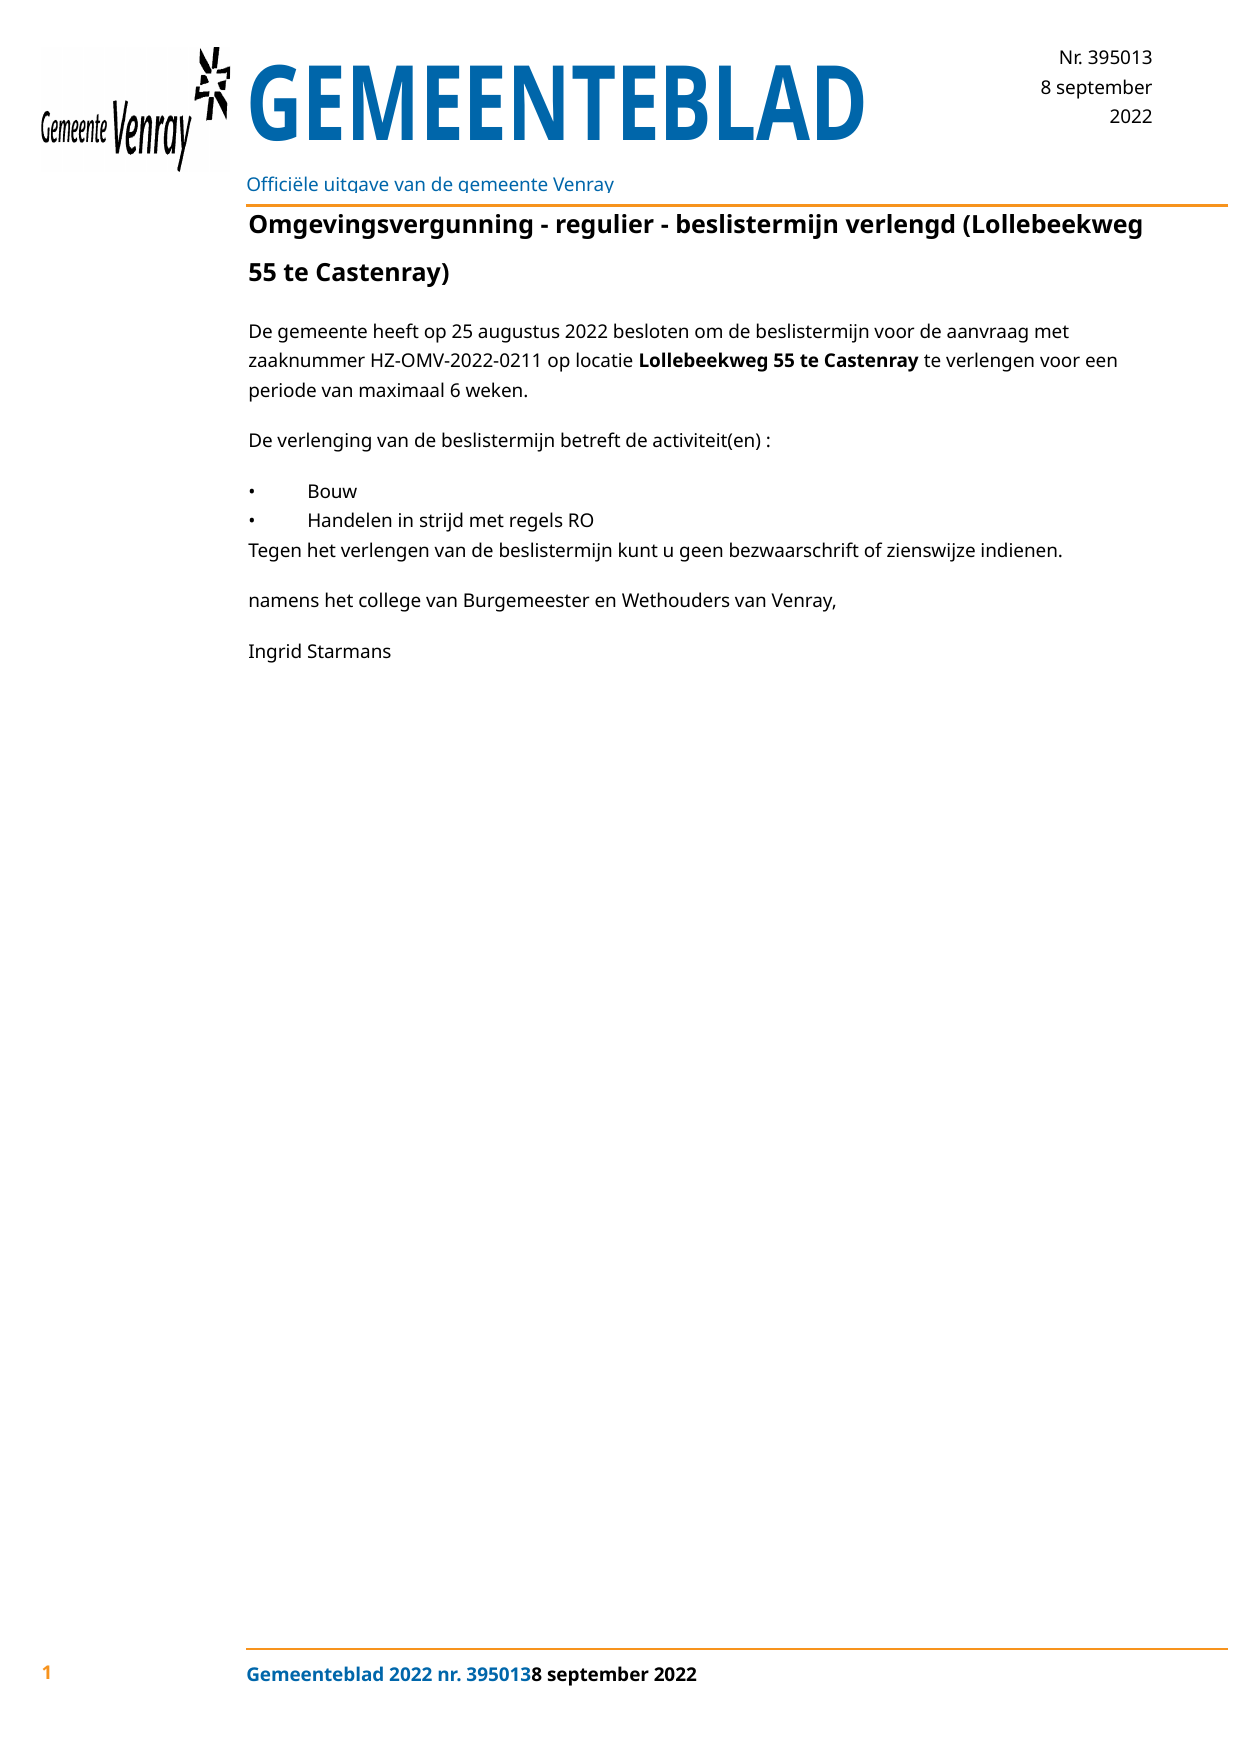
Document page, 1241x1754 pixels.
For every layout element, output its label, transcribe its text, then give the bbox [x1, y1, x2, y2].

text De verlenging van de beslistermijn betreft de activiteit(en) : [248, 427, 1152, 453]
list Handelen in strijd met regels RO [248, 507, 1152, 533]
picture [41, 47, 231, 172]
text namens het college van Burgemeester en Wethouders van Venray, [248, 587, 1152, 613]
list Bouw [248, 478, 1152, 504]
text Omgevingsvergunning - regulier - beslistermijn verlengd (Lollebeekweg 55 te Castenray) [248, 207, 1152, 288]
text Tegen het verlengen van de beslistermijn kunt u geen bezwaarschrift of zienswijze indienen. [248, 537, 1152, 563]
text Ingrid Starmans [248, 638, 1152, 664]
text De gemeente heeft op 25 augustus 2022 besloten om de beslistermijn voor de aanvraag met zaaknummer HZ-OMV-2022-0211 op locatie Lollebeekweg 55 te Castenray te verlengen voor een periode van maximaal 6 weken. [248, 318, 1152, 403]
